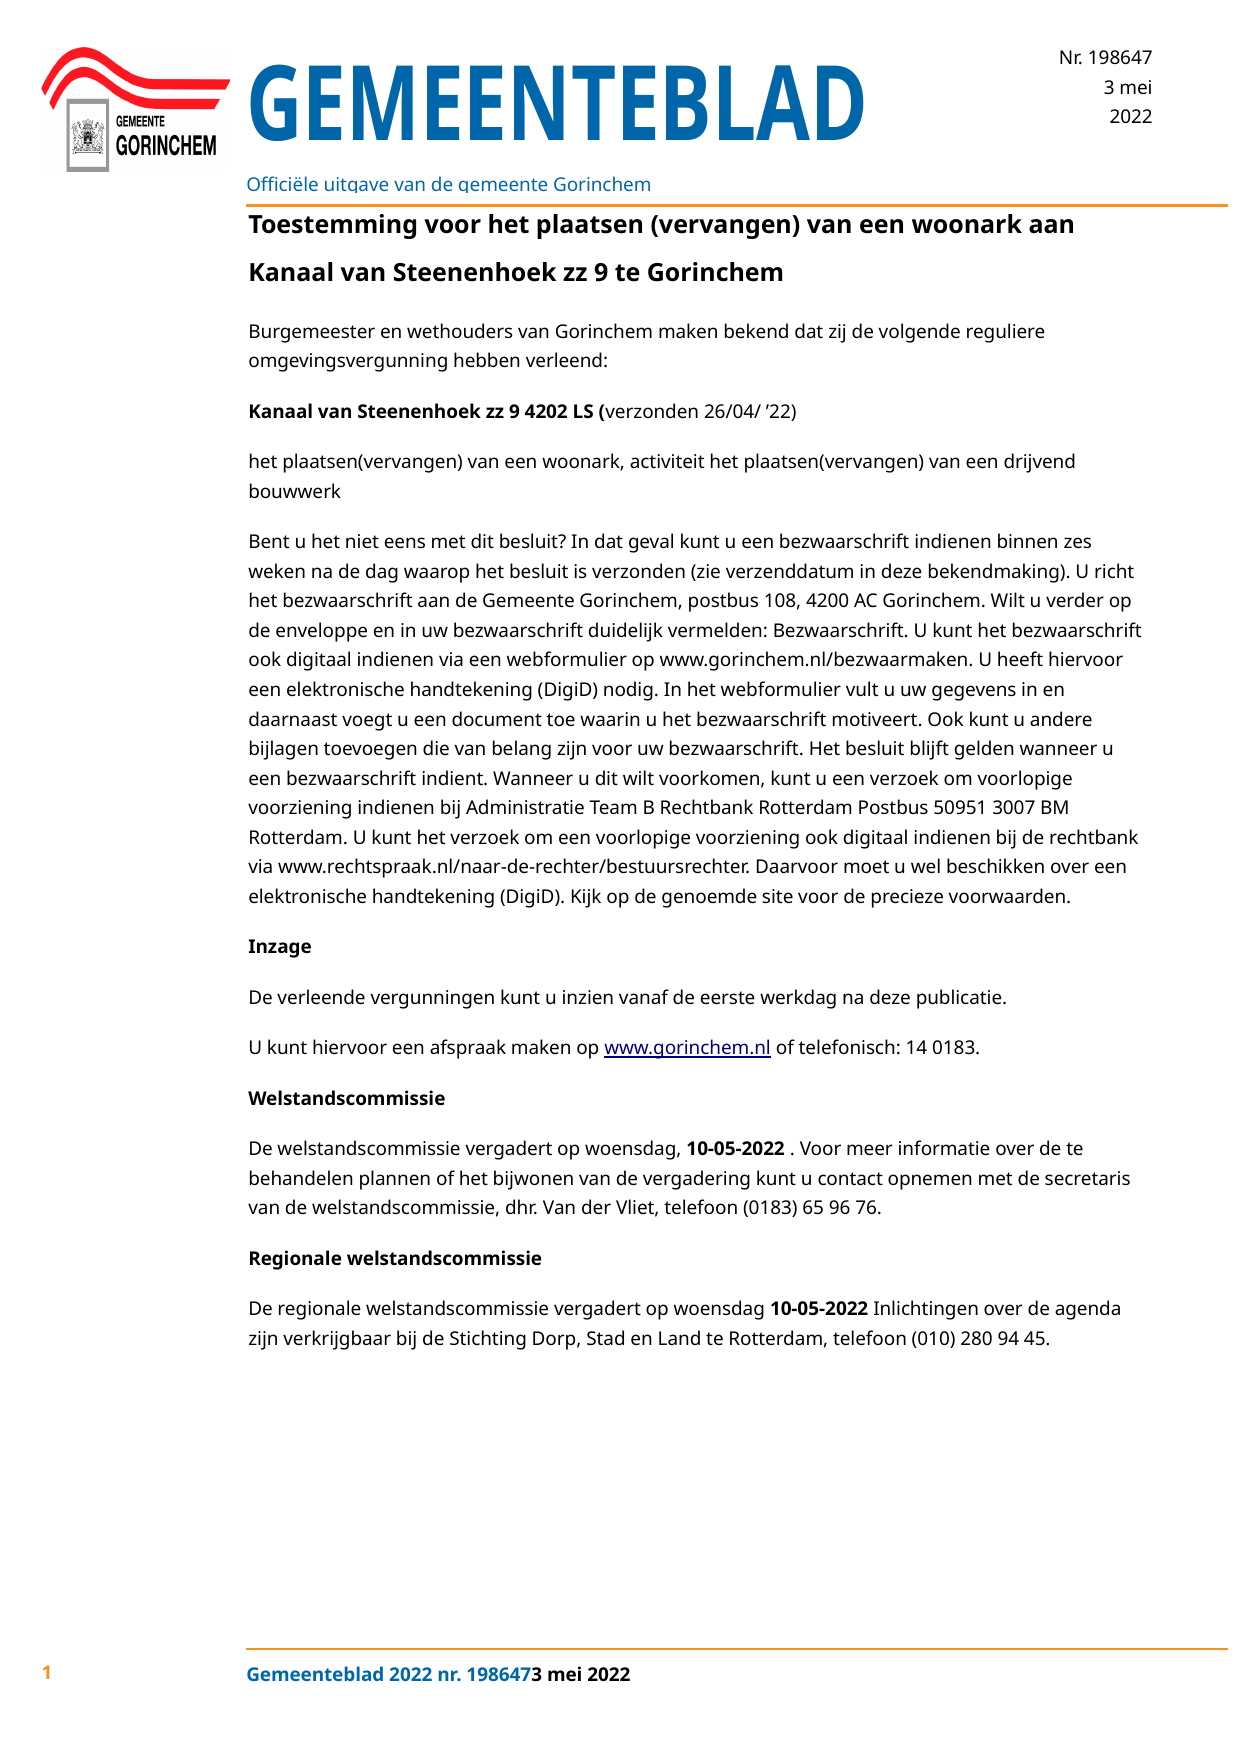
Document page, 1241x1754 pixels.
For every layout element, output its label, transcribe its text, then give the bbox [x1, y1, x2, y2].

text Inzage [248, 934, 1152, 959]
text U kunt hiervoor een afspraak maken op www.gorinchem.nl of telefonisch: 14 0183. [248, 1034, 1152, 1060]
text Regionale welstandscommissie [248, 1245, 1152, 1271]
text Burgemeester en wethouders van Gorinchem maken bekend dat zij de volgende reguliere omgevingsvergunning hebben verleend: [248, 318, 1152, 373]
text De verleende vergunningen kunt u inzien vanaf de eerste werkdag na deze publicatie. [248, 984, 1152, 1010]
text Welstandscommissie [248, 1085, 1152, 1111]
text De regionale welstandscommissie vergadert op woensdag 10-05-2022 Inlichtingen over de agenda zijn verkrijgbaar bij de Stichting Dorp, Stad en Land te Rotterdam, telefoon (010) 280 94 45. [248, 1295, 1152, 1351]
text het plaatsen(vervangen) van een woonark, activiteit het plaatsen(vervangen) van een drijvend bouwwerk [248, 448, 1152, 504]
text Toestemming voor het plaatsen (vervangen) van een woonark aan Kanaal van Steenenhoek zz 9 te Gorinchem [248, 207, 1152, 288]
picture [41, 47, 231, 172]
text Kanaal van Steenenhoek zz 9 4202 LS (verzonden 26/04/ ’22) [248, 398, 1152, 424]
text Bent u het niet eens met dit besluit? In dat geval kunt u een bezwaarschrift indienen binnen zes weken na de dag waarop het besluit is verzonden (zie verzenddatum in deze bekendmaking). U richt het bezwaarschrift aan de Gemeente Gorinchem, postbus 108, 4200 AC Gorinchem. Wilt u verder op de enveloppe en in uw bezwaarschrift duidelijk vermelden: Bezwaarschrift. U kunt het bezwaarschrift ook digitaal indienen via een webformulier op www.gorinchem.nl/bezwaarmaken. U heeft hiervoor een elektronische handtekening (DigiD) nodig. In het webformulier vult u uw gegevens in en daarnaast voegt u een document toe waarin u het bezwaarschrift motiveert. Ook kunt u andere bijlagen toevoegen die van belang zijn voor uw bezwaarschrift. Het besluit blijft gelden wanneer u een bezwaarschrift indient. Wanneer u dit wilt voorkomen, kunt u een verzoek om voorlopige voorziening indienen bij Administratie Team B Rechtbank Rotterdam Postbus 50951 3007 BM Rotterdam. U kunt het verzoek om een voorlopige voorziening ook digitaal indienen bij de rechtbank via www.rechtspraak.nl/naar-de-rechter/bestuursrechter. Daarvoor moet u wel beschikken over een elektronische handtekening (DigiD). Kijk op de genoemde site voor de precieze voorwaarden. [248, 528, 1152, 909]
text De welstandscommissie vergadert op woensdag, 10-05-2022 . Voor meer informatie over de te behandelen plannen of het bijwonen van de vergadering kunt u contact opnemen met de secretaris van de welstandscommissie, dhr. Van der Vliet, telefoon (0183) 65 96 76. [248, 1135, 1152, 1220]
